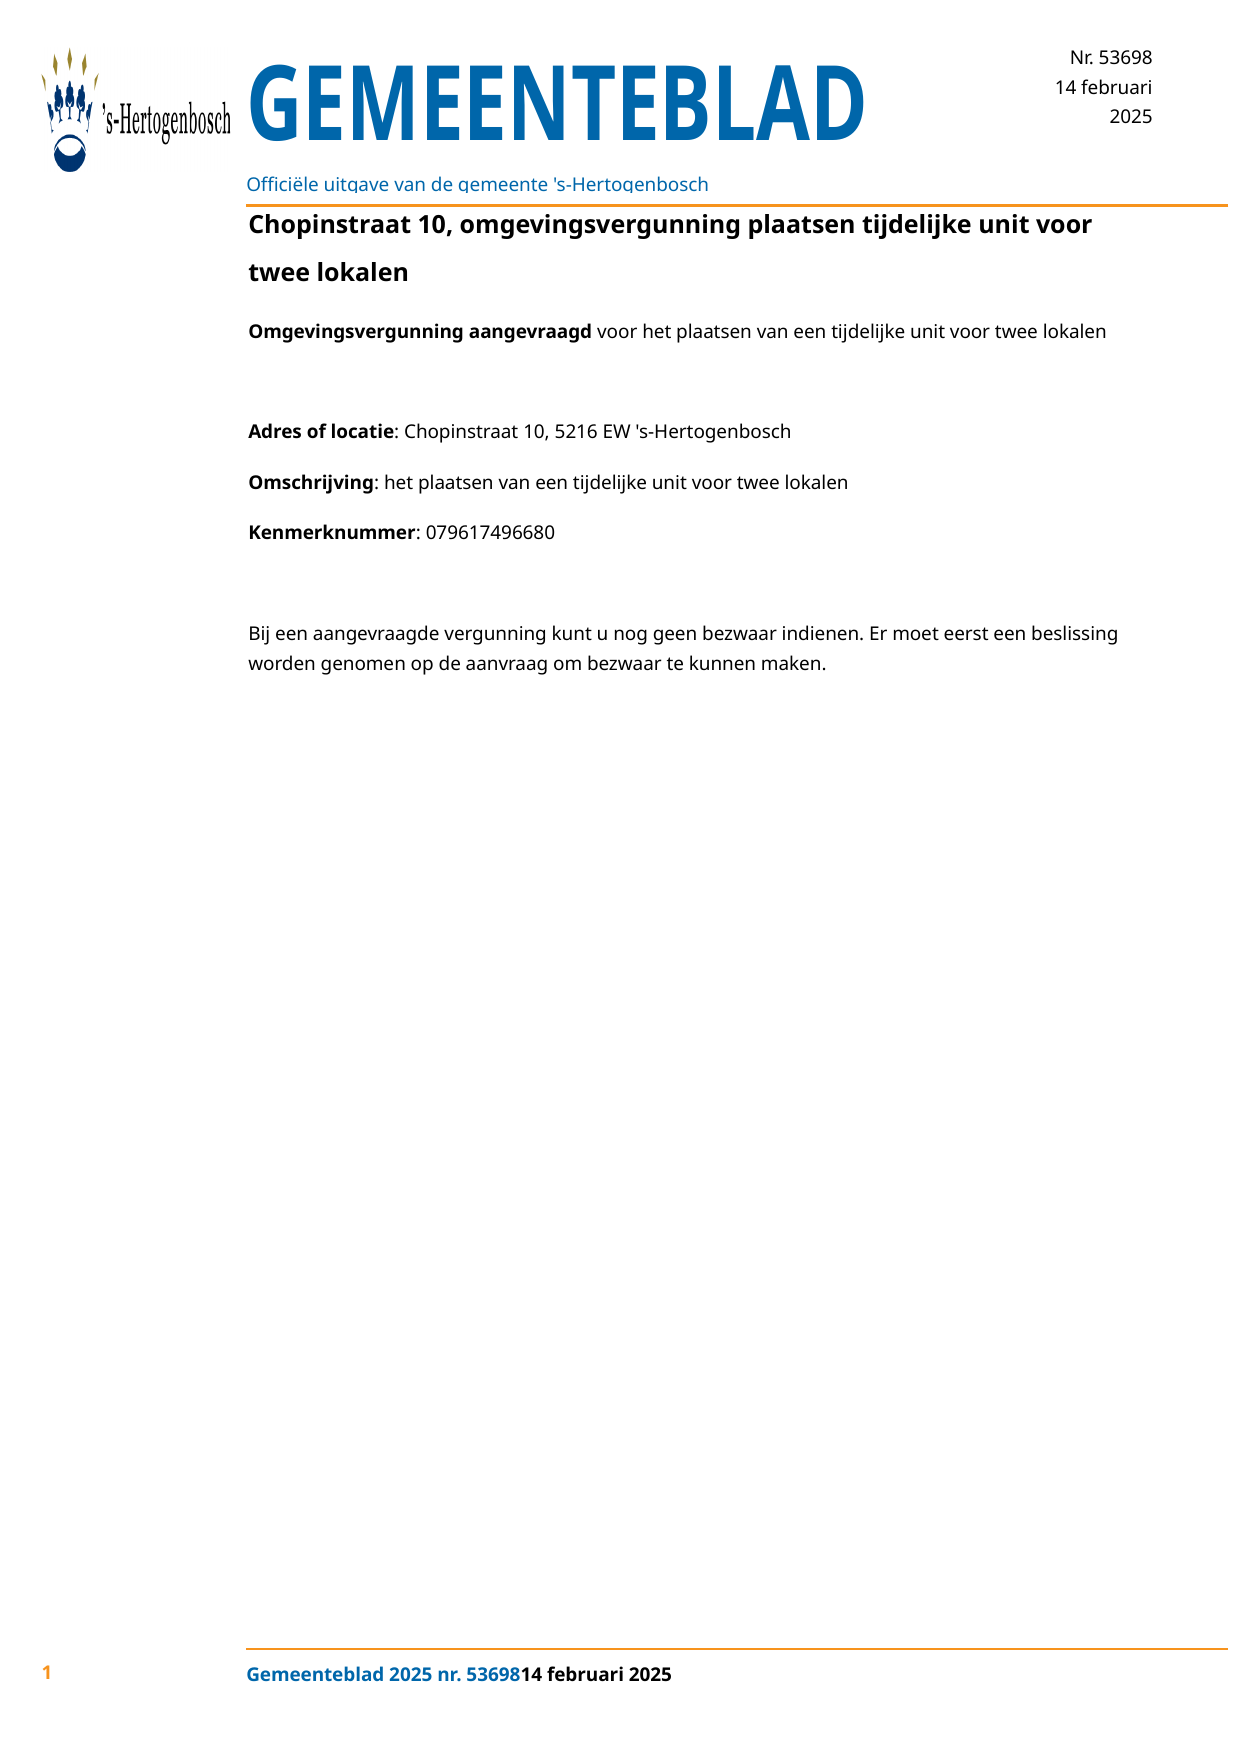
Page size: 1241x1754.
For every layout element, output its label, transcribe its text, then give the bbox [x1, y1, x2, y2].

text Kenmerknummer: 079617496680 [248, 519, 1152, 545]
text Adres of locatie: Chopinstraat 10, 5216 EW 's-Hertogenbosch [248, 419, 1152, 444]
text Omschrijving: het plaatsen van een tijdelijke unit voor twee lokalen [248, 469, 1152, 495]
picture [41, 47, 231, 172]
text Chopinstraat 10, omgevingsvergunning plaatsen tijdelijke unit voor twee lokalen [248, 207, 1152, 288]
text Omgevingsvergunning aangevraagd voor het plaatsen van een tijdelijke unit voor twee lokalen [248, 318, 1152, 344]
text Bij een aangevraagde vergunning kunt u nog geen bezwaar indienen. Er moet eerst een beslissing worden genomen op de aanvraag om bezwaar te kunnen maken. [248, 620, 1152, 676]
